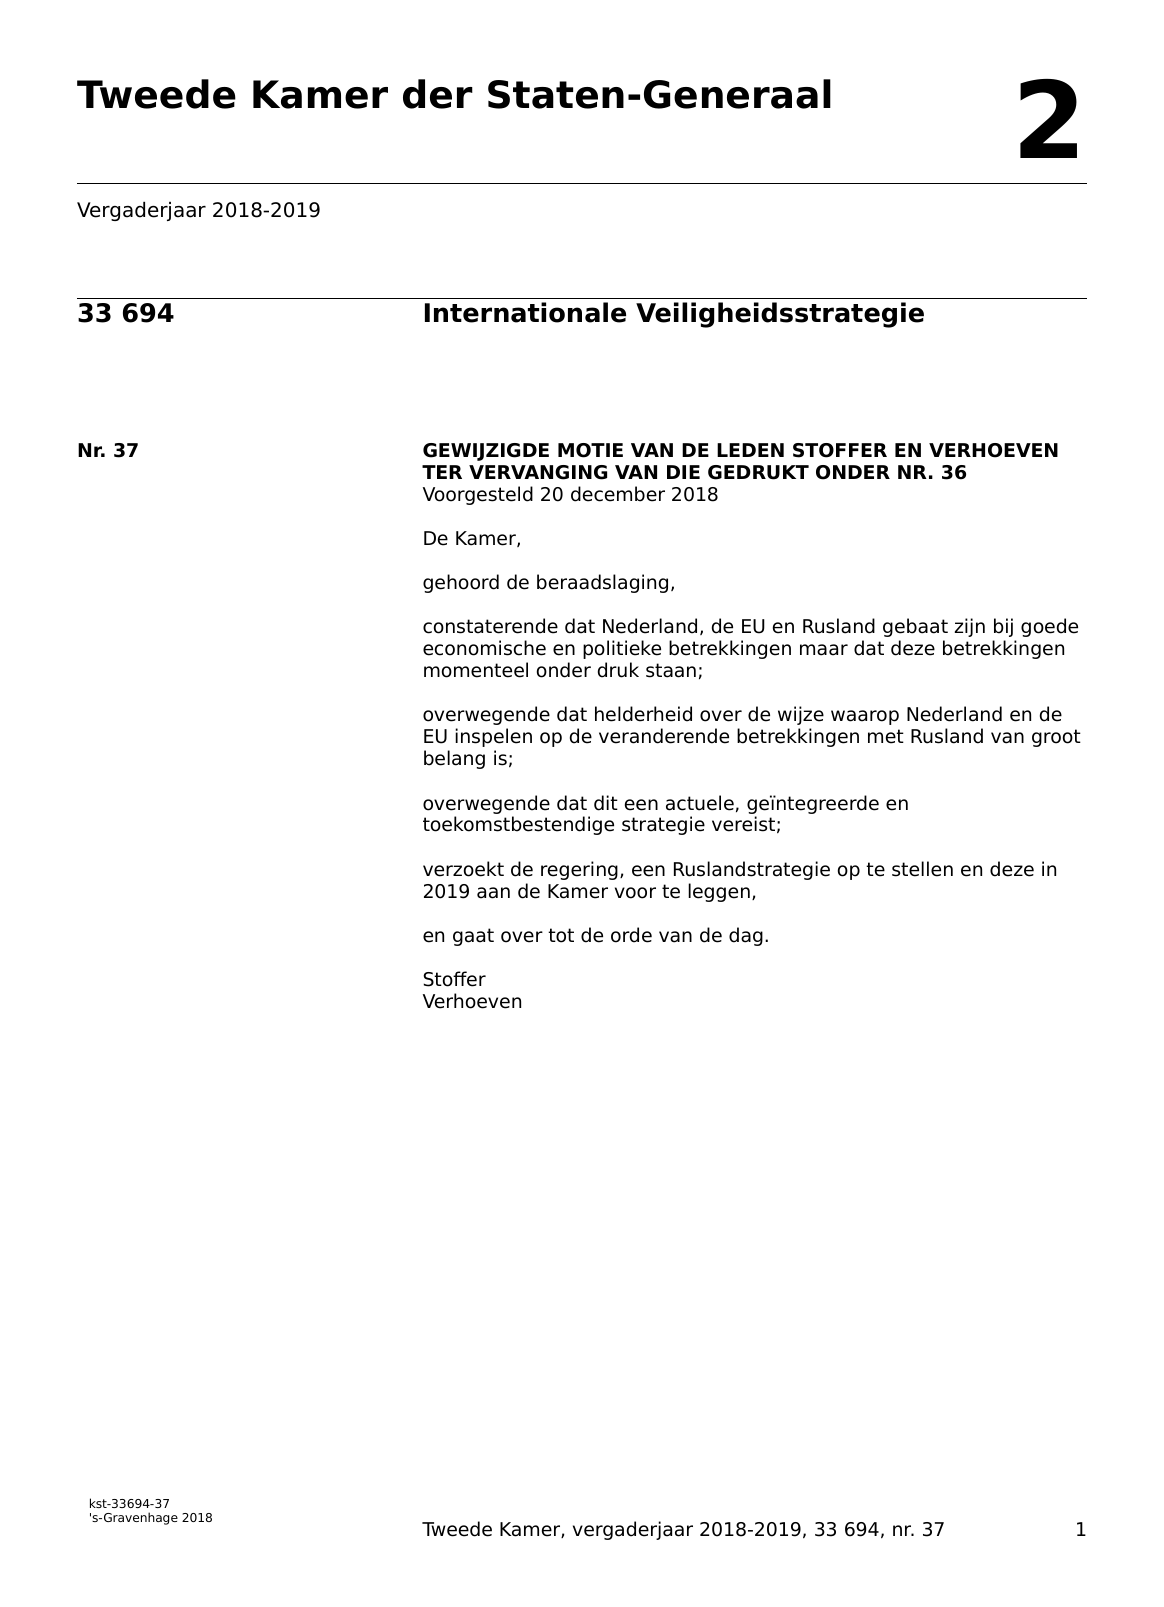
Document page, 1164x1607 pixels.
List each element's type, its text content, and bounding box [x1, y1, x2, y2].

text kst-33694-37 [88, 1497, 323, 1511]
text gehoord de beraadslaging, [422, 572, 1087, 594]
text overwegende dat helderheid over de wijze waarop Nederland en de EU inspelen op de veranderende betrekkingen met Rusland van groot belang is; [422, 704, 1087, 770]
text constaterende dat Nederland, de EU en Rusland gebaat zijn bij goede economische en politieke betrekkingen maar dat deze betrekkingen momenteel onder druk staan; [422, 616, 1087, 682]
text Voorgesteld 20 december 2018 [422, 484, 1087, 506]
text verzoekt de regering, een Ruslandstrategie op te stellen en deze in 2019 aan de Kamer voor te leggen, [422, 858, 1087, 902]
subtitle 33 694 Internationale Veiligheidsstrategie [77, 299, 1087, 329]
text overwegende dat dit een actuele, geïntegreerde en toekomstbestendige strategie vereist; [422, 792, 1087, 836]
text en gaat over tot de orde van de dag. [422, 925, 1087, 947]
table_cell Vergaderjaar 2018-2019 [77, 184, 1087, 298]
text Verhoeven [422, 991, 1087, 1013]
table_header Tweede Kamer der Staten-Generaal [77, 59, 886, 183]
subtitle Nr. 37 GEWIJZIGDE MOTIE VAN DE LEDEN STOFFER EN VERHOEVEN TER VERVANGING VAN DIE GEDRUKT ONDER NR. 36 [77, 440, 1087, 484]
text De Kamer, [422, 528, 1087, 550]
text 's-Gravenhage 2018 [88, 1511, 323, 1525]
table_header 2 [886, 59, 1087, 183]
text Stoffer [422, 969, 1087, 991]
